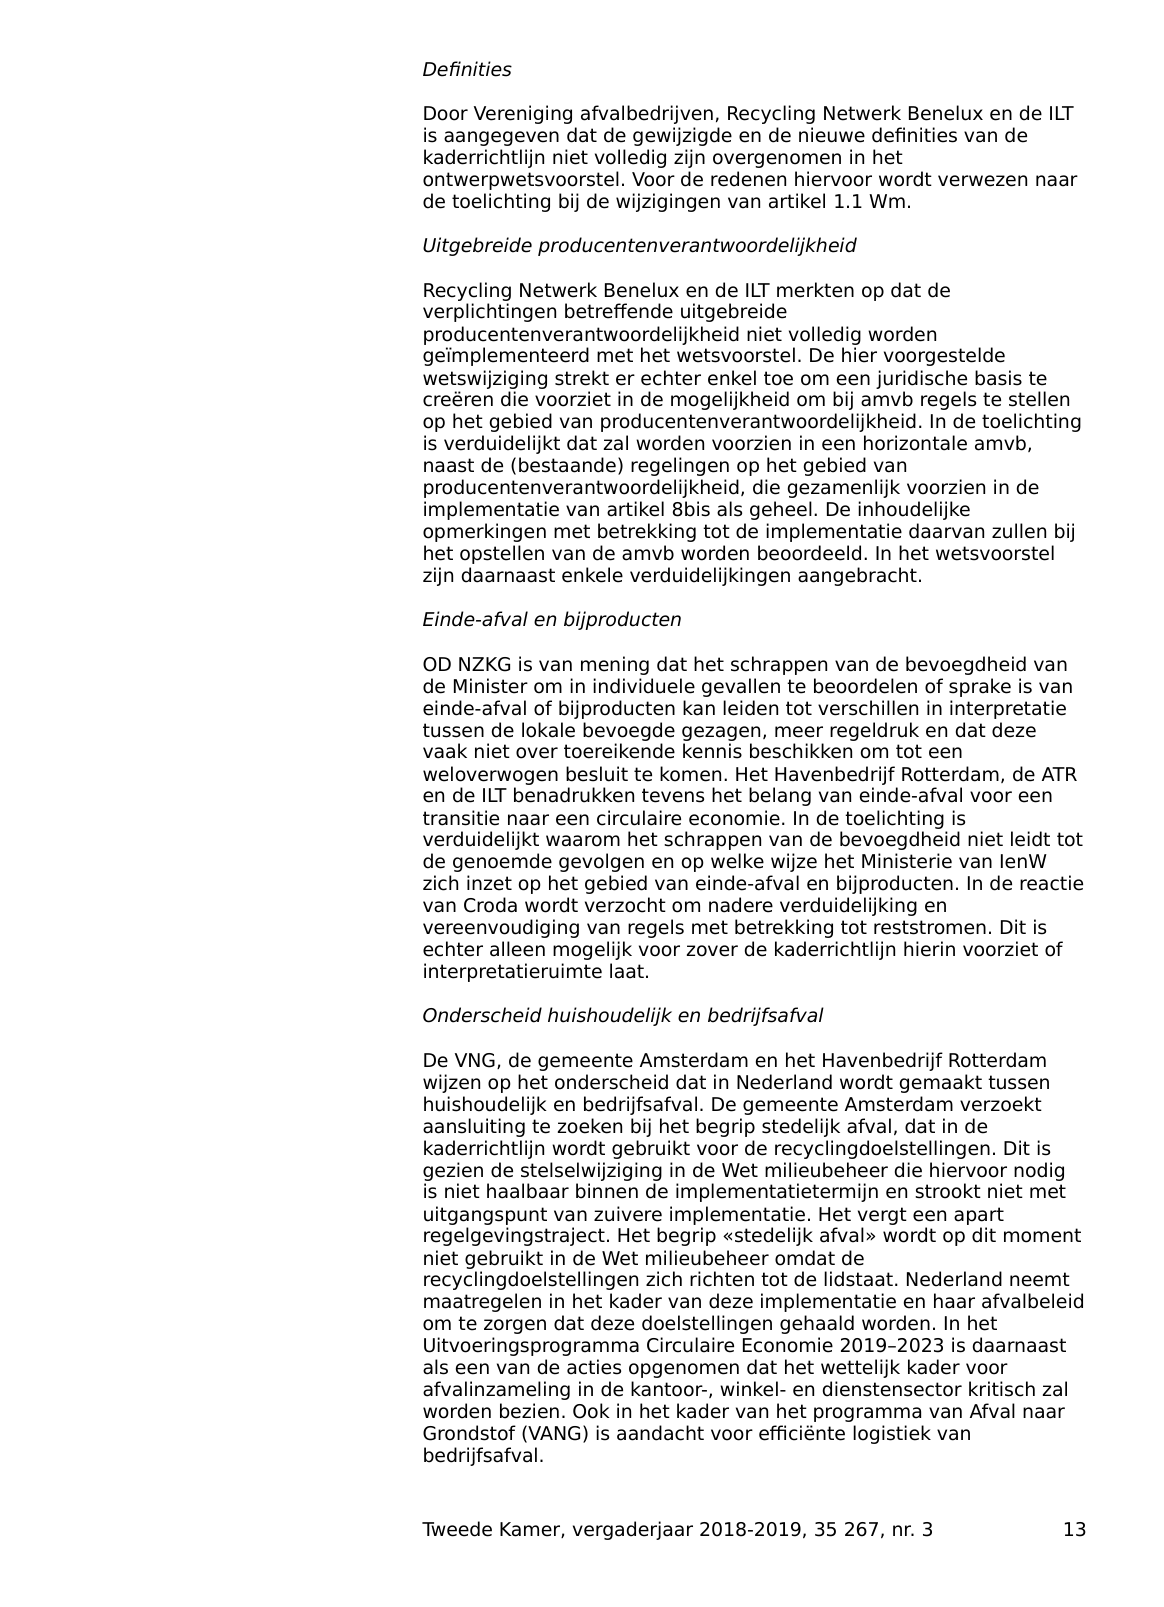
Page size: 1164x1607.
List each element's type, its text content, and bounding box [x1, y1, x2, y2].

text Recycling Netwerk Benelux en de ILT merkten op dat de verplichtingen betreffende uitgebreide producentenverantwoordelijkheid niet volledig worden geïmplementeerd met het wetsvoorstel. De hier voorgestelde wetswijziging strekt er echter enkel toe om een juridische basis te creëren die voorziet in de mogelijkheid om bij amvb regels te stellen op het gebied van producentenverantwoordelijkheid. In de toelichting is verduidelijkt dat zal worden voorzien in een horizontale amvb, naast de (bestaande) regelingen op het gebied van producentenverantwoordelijkheid, die gezamenlijk voorzien in de implementatie van artikel 8bis als geheel. De inhoudelijke opmerkingen met betrekking tot de implementatie daarvan zullen bij het opstellen van de amvb worden beoordeeld. In het wetsvoorstel zijn daarnaast enkele verduidelijkingen aangebracht. [422, 279, 1087, 587]
subtitle Onderscheid huishoudelijk en bedrijfsafval [422, 1005, 1087, 1027]
subtitle Einde-afval en bijproducten [422, 609, 1087, 631]
text De VNG, de gemeente Amsterdam en het Havenbedrijf Rotterdam wijzen op het onderscheid dat in Nederland wordt gemaakt tussen huishoudelijk en bedrijfsafval. De gemeente Amsterdam verzoekt aansluiting te zoeken bij het begrip stedelijk afval, dat in de kaderrichtlijn wordt gebruikt voor de recyclingdoelstellingen. Dit is gezien de stelselwijziging in de Wet milieubeheer die hiervoor nodig is niet haalbaar binnen de implementatietermijn en strookt niet met uitgangspunt van zuivere implementatie. Het vergt een apart regelgevingstraject. Het begrip «stedelijk afval» wordt op dit moment niet gebruikt in de Wet milieubeheer omdat de recyclingdoelstellingen zich richten tot de lidstaat. Nederland neemt maatregelen in het kader van deze implementatie en haar afvalbeleid om te zorgen dat deze doelstellingen gehaald worden. In het Uitvoeringsprogramma Circulaire Economie 2019–2023 is daarnaast als een van de acties opgenomen dat het wettelijk kader voor afvalinzameling in de kantoor-, winkel- en dienstensector kritisch zal worden bezien. Ook in het kader van het programma van Afval naar Grondstof (VANG) is aandacht voor efficiënte logistiek van bedrijfsafval. [422, 1049, 1087, 1467]
text Door Vereniging afvalbedrijven, Recycling Netwerk Benelux en de ILT is aangegeven dat de gewijzigde en de nieuwe definities van de kaderrichtlijn niet volledig zijn overgenomen in het ontwerpwetsvoorstel. Voor de redenen hiervoor wordt verwezen naar de toelichting bij de wijzigingen van artikel 1.1 Wm. [422, 103, 1087, 213]
subtitle Definities [422, 59, 1087, 81]
text OD NZKG is van mening dat het schrappen van de bevoegdheid van de Minister om in individuele gevallen te beoordelen of sprake is van einde-afval of bijproducten kan leiden tot verschillen in interpretatie tussen de lokale bevoegde gezagen, meer regeldruk en dat deze vaak niet over toereikende kennis beschikken om tot een weloverwogen besluit te komen. Het Havenbedrijf Rotterdam, de ATR en de ILT benadrukken tevens het belang van einde-afval voor een transitie naar een circulaire economie. In de toelichting is verduidelijkt waarom het schrappen van de bevoegdheid niet leidt tot de genoemde gevolgen en op welke wijze het Ministerie van IenW zich inzet op het gebied van einde-afval en bijproducten. In de reactie van Croda wordt verzocht om nadere verduidelijking en vereenvoudiging van regels met betrekking tot reststromen. Dit is echter alleen mogelijk voor zover de kaderrichtlijn hierin voorziet of interpretatieruimte laat. [422, 653, 1087, 983]
subtitle Uitgebreide producentenverantwoordelijkheid [422, 235, 1087, 257]
